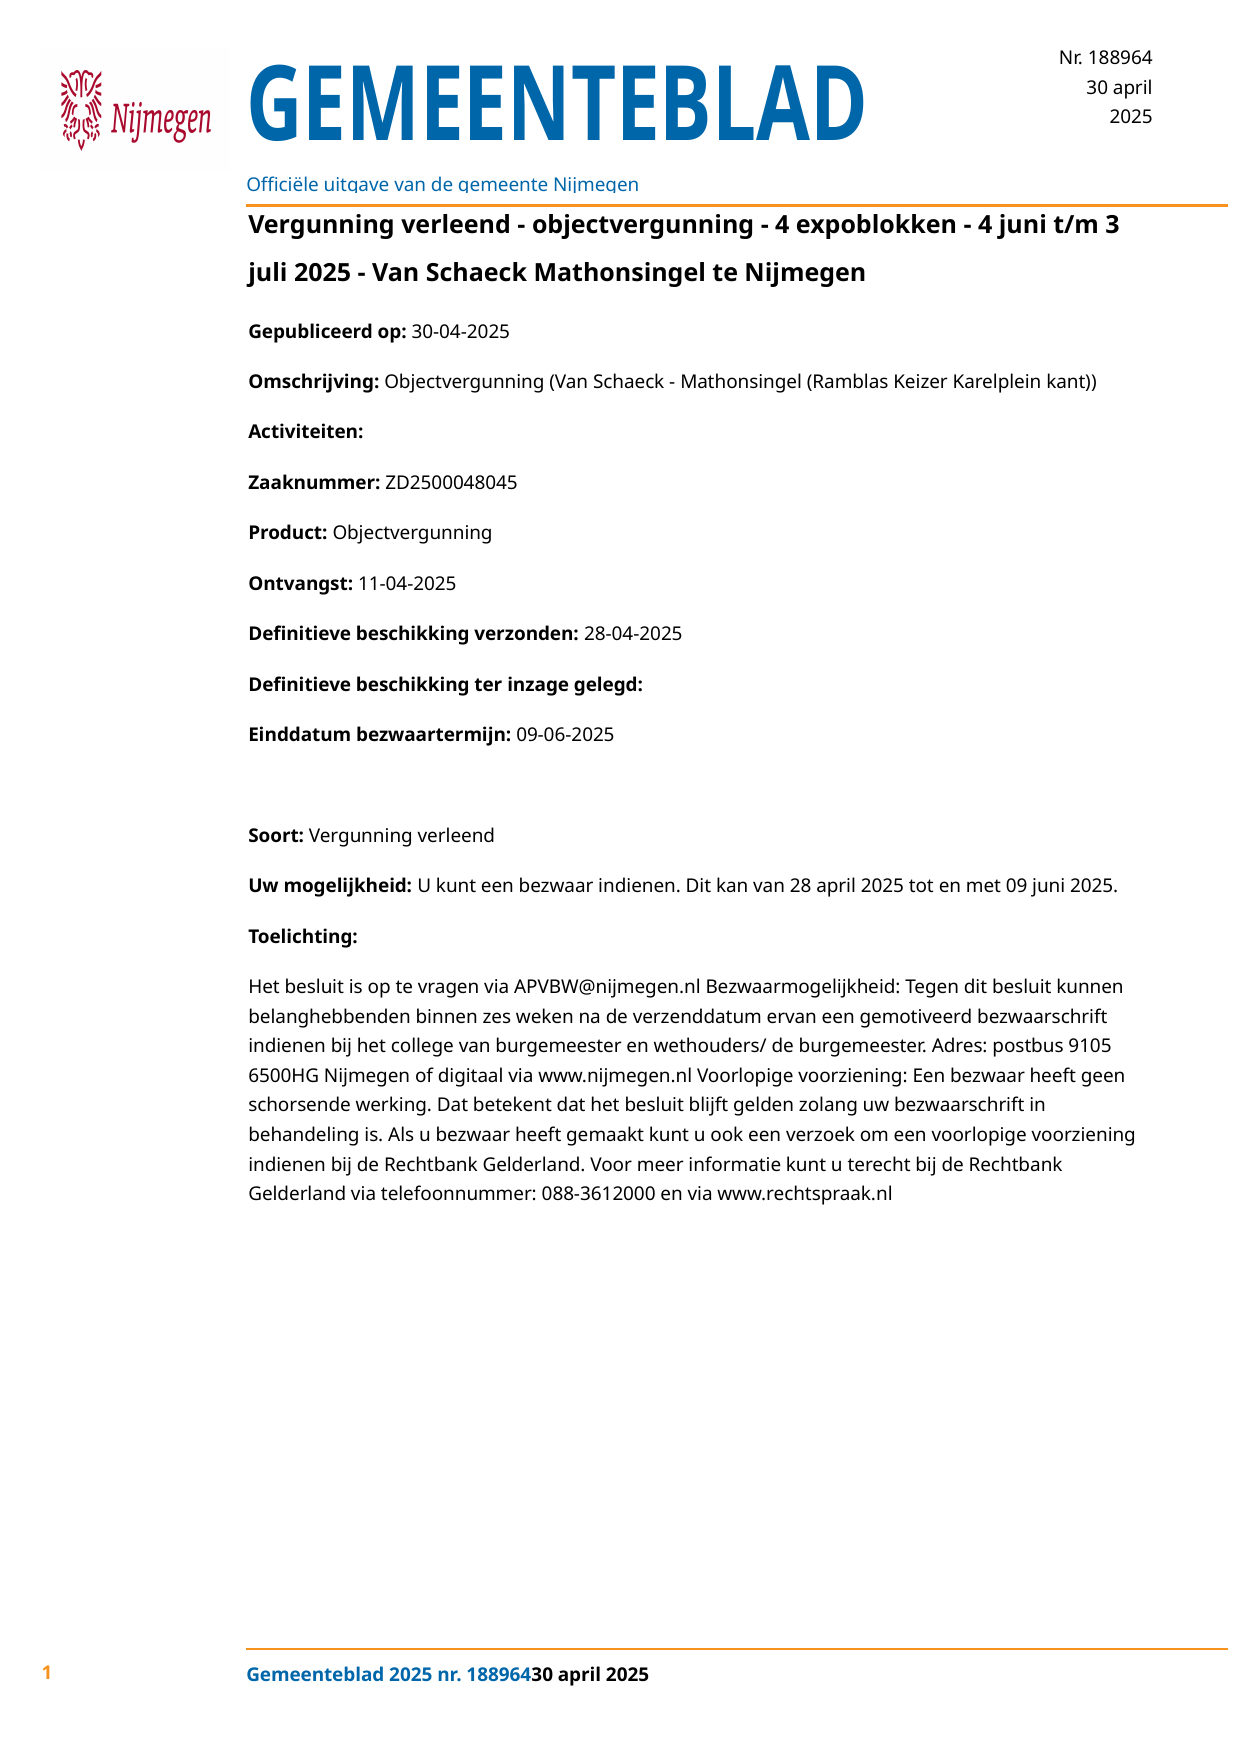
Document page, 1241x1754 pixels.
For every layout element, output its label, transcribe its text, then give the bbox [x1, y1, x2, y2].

text Ontvangst: 11-04-2025 [248, 570, 1152, 596]
text Toelichting: [248, 923, 1152, 949]
text Einddatum bezwaartermijn: 09-06-2025 [248, 721, 1152, 747]
text Vergunning verleend - objectvergunning - 4 expoblokken - 4 juni t/m 3 juli 2025 - Van Schaeck Mathonsingel te Nijmegen [248, 207, 1152, 288]
text Activiteiten: [248, 419, 1152, 444]
text Uw mogelijkheid: U kunt een bezwaar indienen. Dit kan van 28 april 2025 tot en met 09 juni 2025. [248, 872, 1152, 898]
text Zaaknummer: ZD2500048045 [248, 469, 1152, 495]
text Product: Objectvergunning [248, 519, 1152, 545]
text Het besluit is op te vragen via APVBW@nijmegen.nl Bezwaarmogelijkheid: Tegen dit besluit kunnen belanghebbenden binnen zes weken na de verzenddatum ervan een gemotiveerd bezwaarschrift indienen bij het college van burgemeester en wethouders/ de burgemeester. Adres: postbus 9105 6500HG Nijmegen of digitaal via www.nijmegen.nl Voorlopige voorziening: Een bezwaar heeft geen schorsende werking. Dat betekent dat het besluit blijft gelden zolang uw bezwaarschrift in behandeling is. Als u bezwaar heeft gemaakt kunt u ook een verzoek om een voorlopige voorziening indienen bij de Rechtbank Gelderland. Voor meer informatie kunt u terecht bij de Rechtbank Gelderland via telefoonnummer: 088-3612000 en via www.rechtspraak.nl [248, 973, 1152, 1206]
text Omschrijving: Objectvergunning (Van Schaeck - Mathonsingel (Ramblas Keizer Karelplein kant)) [248, 368, 1152, 394]
text Soort: Vergunning verleend [248, 822, 1152, 848]
text Definitieve beschikking ter inzage gelegd: [248, 671, 1152, 697]
text Definitieve beschikking verzonden: 28-04-2025 [248, 620, 1152, 646]
text Gepubliceerd op: 30-04-2025 [248, 318, 1152, 344]
picture [41, 47, 231, 172]
